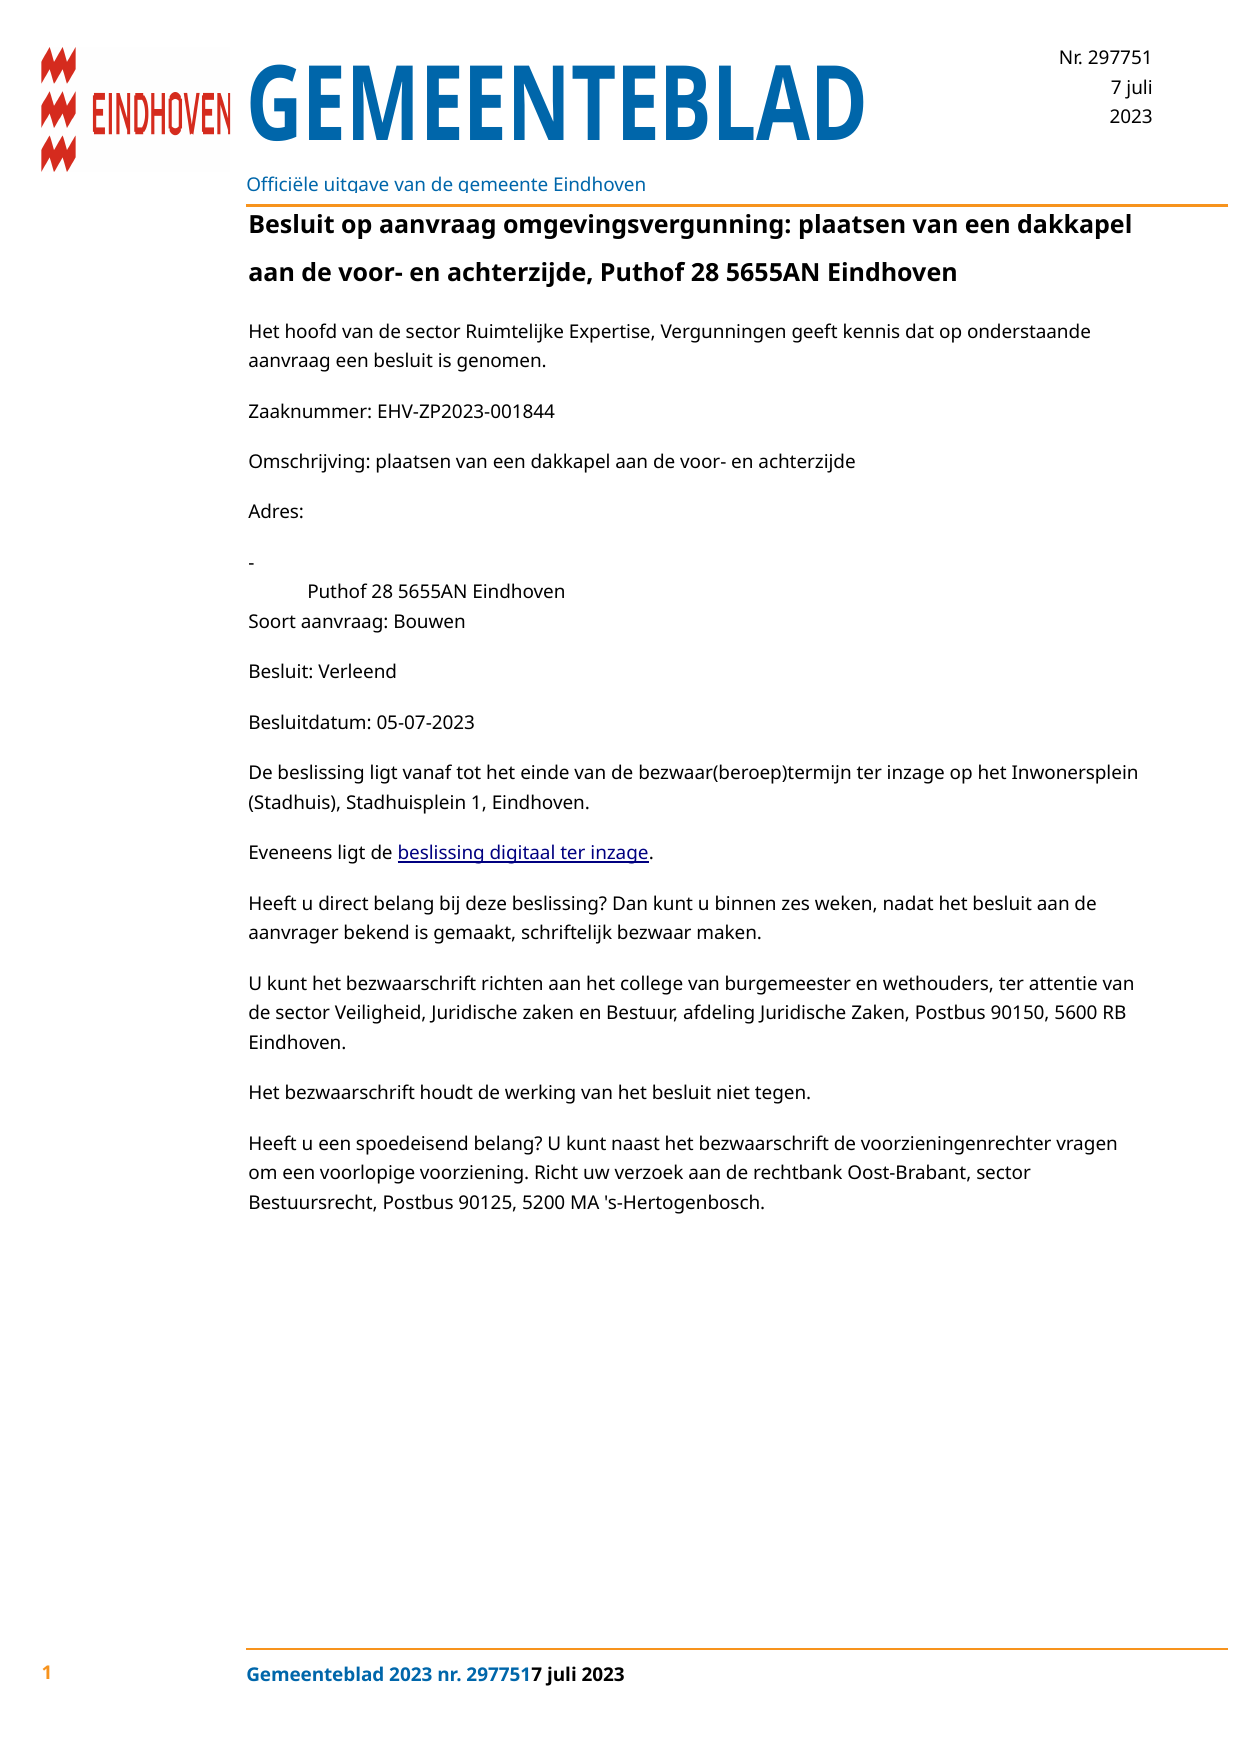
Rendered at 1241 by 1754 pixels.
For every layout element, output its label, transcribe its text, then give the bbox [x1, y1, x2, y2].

text Zaaknummer: EHV-ZP2023-001844 [248, 398, 1152, 424]
text De beslissing ligt vanaf tot het einde van de bezwaar(beroep)termijn ter inzage op het Inwonersplein (Stadhuis), Stadhuisplein 1, Eindhoven. [248, 759, 1152, 815]
text Het bezwaarschrift houdt de werking van het besluit niet tegen. [248, 1079, 1152, 1105]
text Besluitdatum: 05-07-2023 [248, 709, 1152, 735]
text Het hoofd van de sector Ruimtelijke Expertise, Vergunningen geeft kennis dat op onderstaande aanvraag een besluit is genomen. [248, 318, 1152, 373]
picture [41, 47, 231, 172]
text U kunt het bezwaarschrift richten aan het college van burgemeester en wethouders, ter attentie van de sector Veiligheid, Juridische zaken en Bestuur, afdeling Juridische Zaken, Postbus 90150, 5600 RB Eindhoven. [248, 970, 1152, 1055]
text Eveneens ligt de beslissing digitaal ter inzage. [248, 839, 1152, 865]
text Omschrijving: plaatsen van een dakkapel aan de voor- en achterzijde [248, 448, 1152, 474]
text Heeft u direct belang bij deze beslissing? Dan kunt u binnen zes weken, nadat het besluit aan de aanvrager bekend is gemaakt, schriftelijk bezwaar maken. [248, 890, 1152, 945]
text Besluit: Verleend [248, 659, 1152, 684]
list Puthof 28 5655AN Eindhoven [248, 579, 1152, 604]
text Besluit op aanvraag omgevingsvergunning: plaatsen van een dakkapel aan de voor- en achterzijde, Puthof 28 5655AN Eindhoven [248, 207, 1152, 288]
text Heeft u een spoedeisend belang? U kunt naast het bezwaarschrift de voorzieningenrechter vragen om een voorlopige voorziening. Richt uw verzoek aan de rechtbank Oost-Brabant, sector Bestuursrecht, Postbus 90125, 5200 MA 's-Hertogenbosch. [248, 1130, 1152, 1215]
text Adres: [248, 499, 1152, 524]
text Soort aanvraag: Bouwen [248, 608, 1152, 634]
